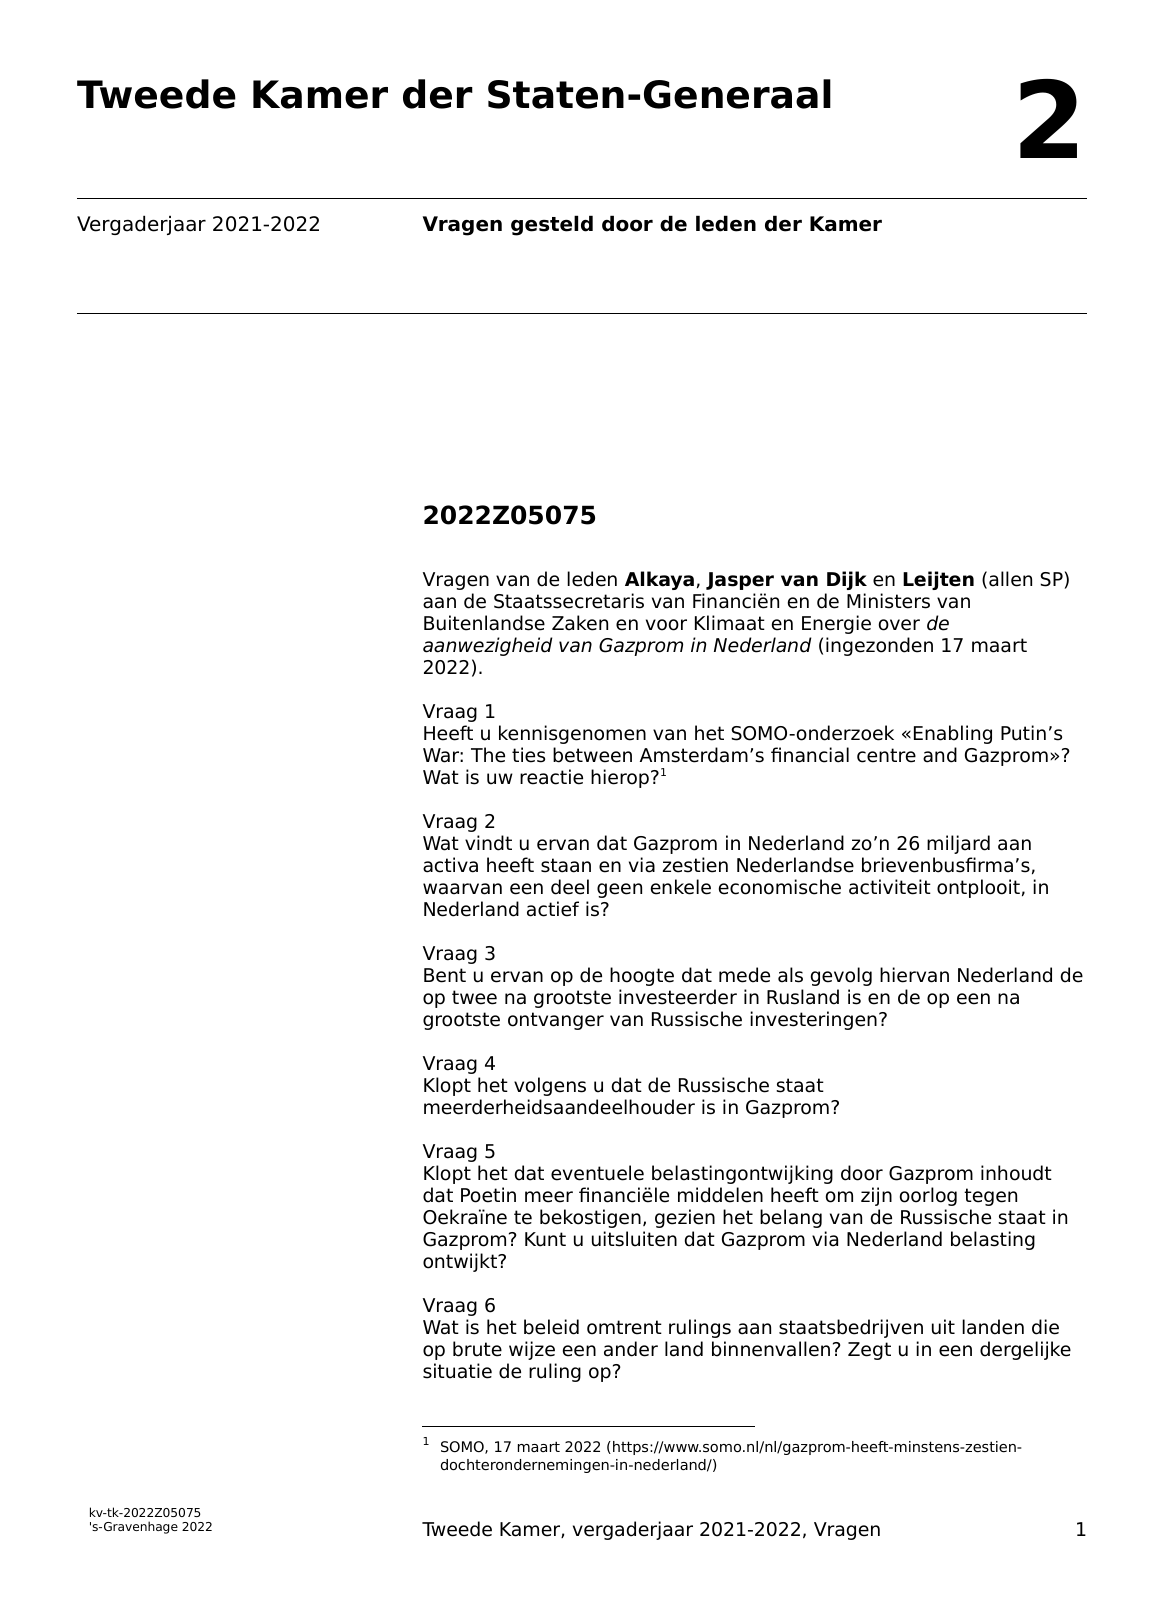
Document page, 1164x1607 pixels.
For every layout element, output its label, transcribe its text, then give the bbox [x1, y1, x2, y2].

text Wat vindt u ervan dat Gazprom in Nederland zo’n 26 miljard aan activa heeft staan en via zestien Nederlandse brievenbusfirma’s, waarvan een deel geen enkele economische activiteit ontplooit, in Nederland actief is? [422, 833, 1087, 921]
text 's-Gravenhage 2022 [88, 1520, 323, 1534]
text SOMO, 17 maart 2022 (https://www.somo.nl/nl/gazprom-heeft-minstens-zestien-dochterondernemingen-in-nederland/) [422, 1435, 1087, 1474]
text Vraag 3 [422, 943, 1087, 965]
text Vraag 2 [422, 811, 1087, 833]
table_header 2 [886, 59, 1087, 198]
table_header Tweede Kamer der Staten-Generaal [77, 59, 886, 198]
text Klopt het volgens u dat de Russische staat meerderheidsaandeelhouder is in Gazprom? [422, 1075, 1087, 1119]
text Vraag 5 [422, 1141, 1087, 1163]
text 2022Z05075 [422, 501, 1087, 531]
text Vraag 4 [422, 1053, 1087, 1075]
table_cell Vergaderjaar 2021-2022 [77, 199, 422, 313]
text Vragen van de leden Alkaya, Jasper van Dijk en Leijten (allen SP) aan de Staatssecretaris van Financiën en de Ministers van Buitenlandse Zaken en voor Klimaat en Energie over de aanwezigheid van Gazprom in Nederland (ingezonden 17 maart 2022). [422, 569, 1087, 679]
text Vraag 1 [422, 701, 1087, 723]
text kv-tk-2022Z05075 [88, 1506, 323, 1520]
text Vraag 6 [422, 1295, 1087, 1317]
table_cell Vragen gesteld door de leden der Kamer [422, 199, 1087, 313]
text Wat is het beleid omtrent rulings aan staatsbedrijven uit landen die op brute wijze een ander land binnenvallen? Zegt u in een dergelijke situatie de ruling op? [422, 1317, 1087, 1383]
text Klopt het dat eventuele belastingontwijking door Gazprom inhoudt dat Poetin meer financiële middelen heeft om zijn oorlog tegen Oekraïne te bekostigen, gezien het belang van de Russische staat in Gazprom? Kunt u uitsluiten dat Gazprom via Nederland belasting ontwijkt? [422, 1163, 1087, 1273]
text Bent u ervan op de hoogte dat mede als gevolg hiervan Nederland de op twee na grootste investeerder in Rusland is en de op een na grootste ontvanger van Russische investeringen? [422, 965, 1087, 1031]
text Heeft u kennisgenomen van het SOMO-onderzoek «Enabling Putin’s War: The ties between Amsterdam’s financial centre and Gazprom»? Wat is uw reactie hierop? [422, 723, 1087, 789]
